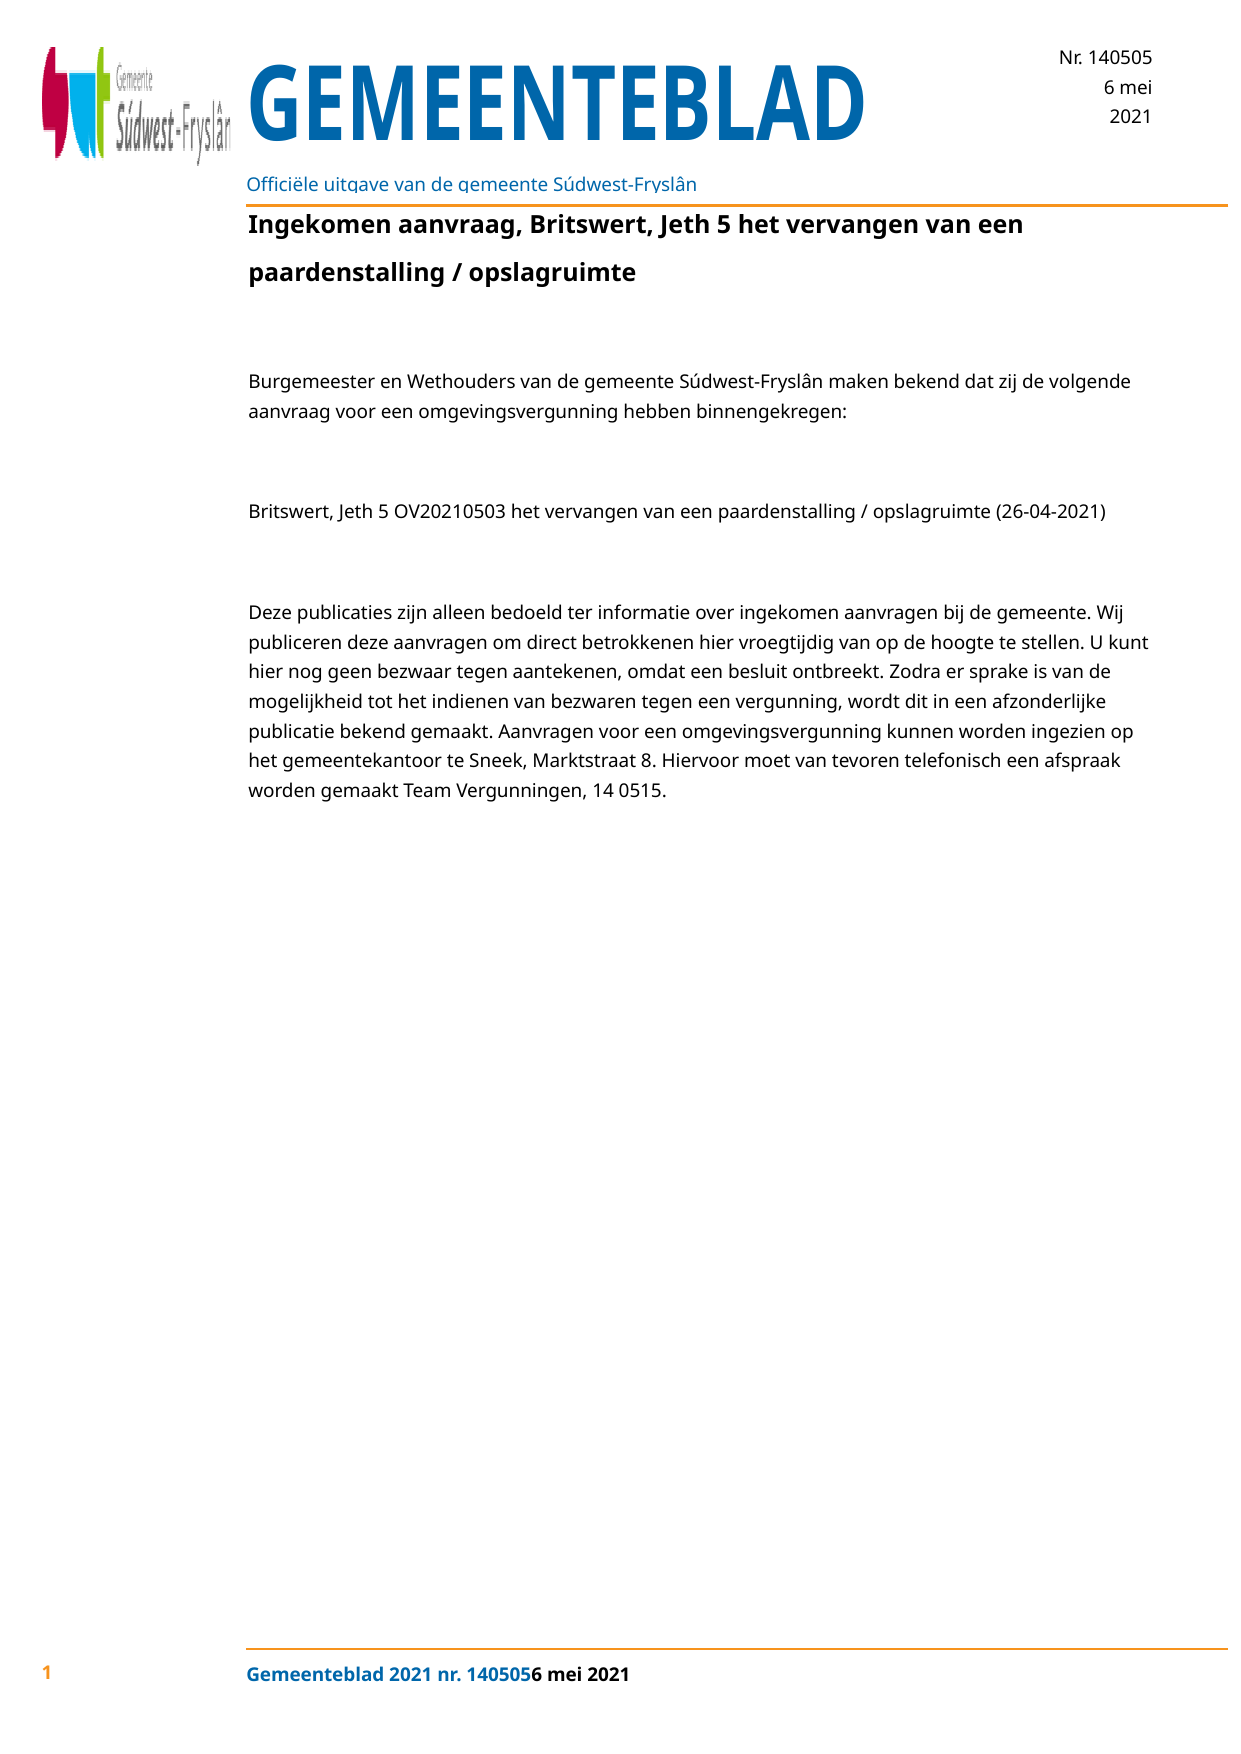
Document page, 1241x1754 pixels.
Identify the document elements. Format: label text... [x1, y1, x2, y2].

picture [41, 47, 231, 172]
text Deze publicaties zijn alleen bedoeld ter informatie over ingekomen aanvragen bij de gemeente. Wij publiceren deze aanvragen om direct betrokkenen hier vroegtijdig van op de hoogte te stellen. U kunt hier nog geen bezwaar tegen aantekenen, omdat een besluit ontbreekt. Zodra er sprake is van de mogelijkheid tot het indienen van bezwaren tegen een vergunning, wordt dit in een afzonderlijke publicatie bekend gemaakt. Aanvragen voor een omgevingsvergunning kunnen worden ingezien op het gemeentekantoor te Sneek, Marktstraat 8. Hiervoor moet van tevoren telefonisch een afspraak worden gemaakt Team Vergunningen, 14 0515. [248, 599, 1152, 803]
text Britswert, Jeth 5 OV20210503 het vervangen van een paardenstalling / opslagruimte (26-04-2021) [248, 499, 1152, 524]
text Burgemeester en Wethouders van de gemeente Súdwest-Fryslân maken bekend dat zij de volgende aanvraag voor een omgevingsvergunning hebben binnengekregen: [248, 368, 1152, 424]
text Ingekomen aanvraag, Britswert, Jeth 5 het vervangen van een paardenstalling / opslagruimte [248, 207, 1152, 288]
